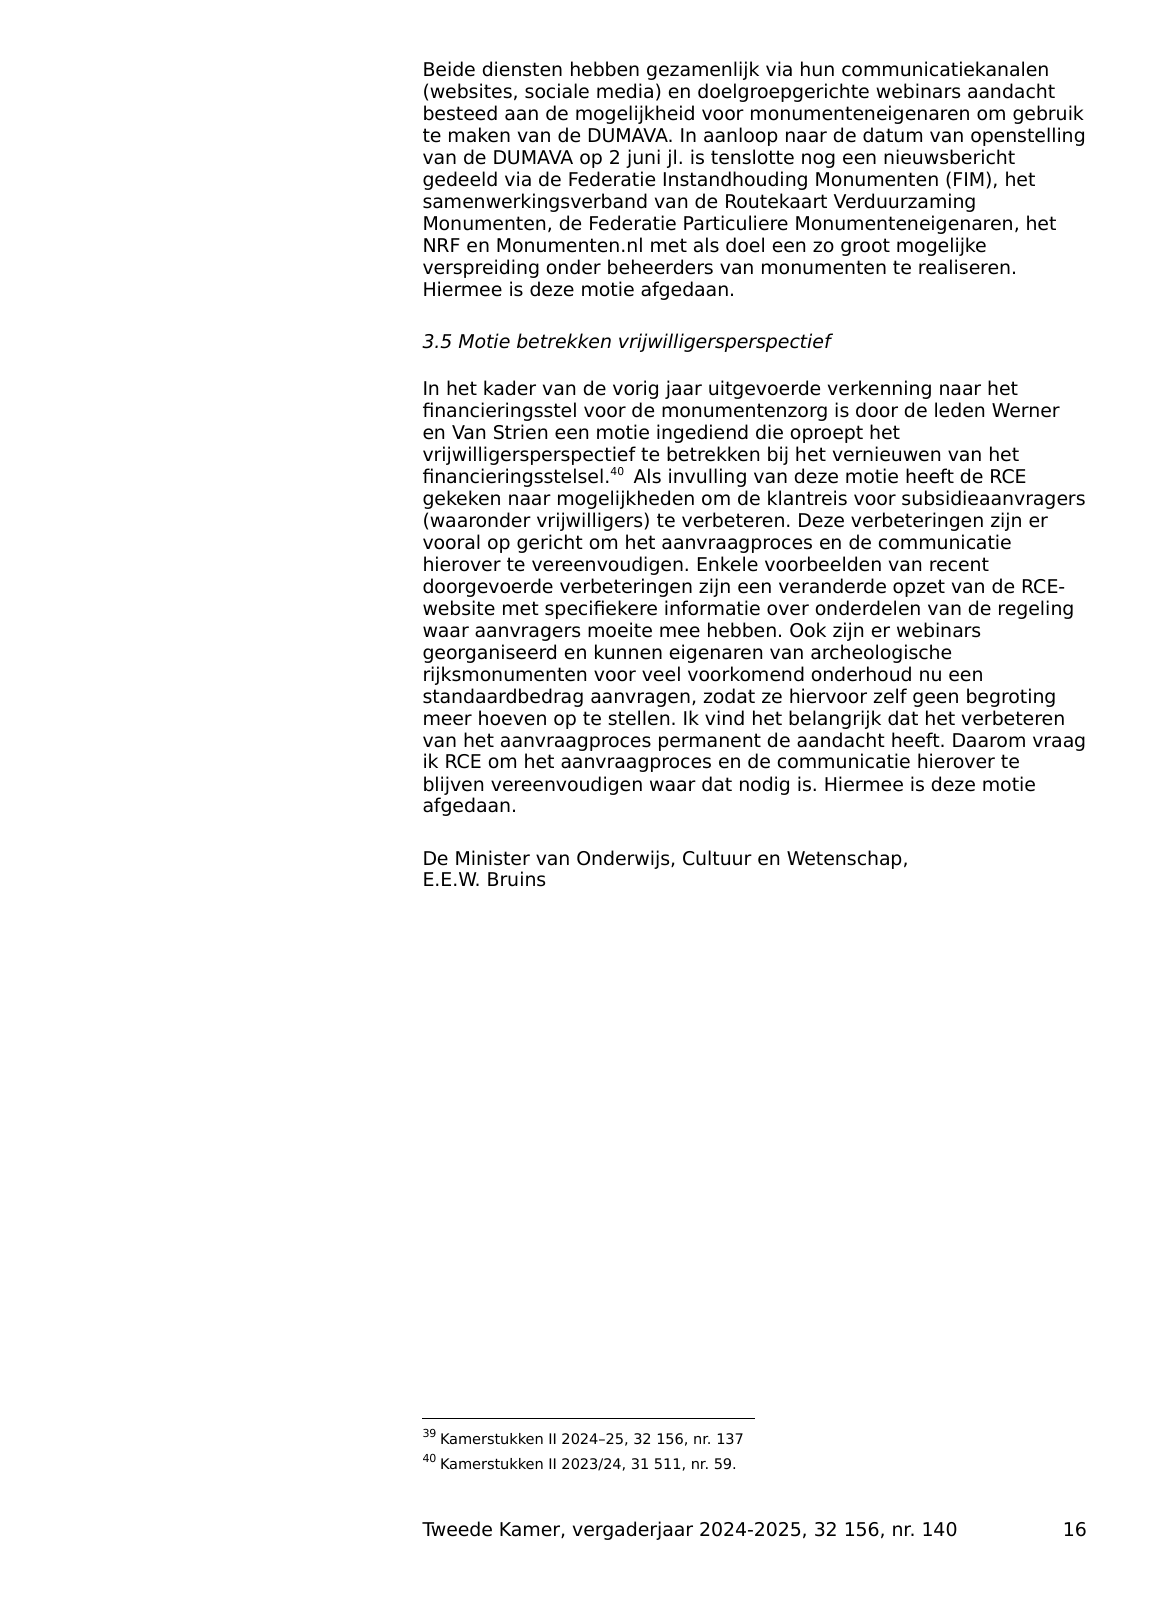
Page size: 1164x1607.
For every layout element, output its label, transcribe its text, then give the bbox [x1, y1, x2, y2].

text De Minister van Onderwijs, Cultuur en Wetenschap, E.E.W. Bruins [422, 847, 1087, 891]
text Kamerstukken II 2024–25, 32 156, nr. 137 [422, 1427, 1087, 1449]
text In het kader van de vorig jaar uitgevoerde verkenning naar het financieringsstel voor de monumentenzorg is door de leden Werner en Van Strien een motie ingediend die oproept het vrijwilligersperspectief te betrekken bij het vernieuwen van het financieringsstelsel. Als invulling van deze motie heeft de RCE gekeken naar mogelijkheden om de klantreis voor subsidieaanvragers (waaronder vrijwilligers) te verbeteren. Deze verbeteringen zijn er vooral op gericht om het aanvraagproces en de communicatie hierover te vereenvoudigen. Enkele voorbeelden van recent doorgevoerde verbeteringen zijn een veranderde opzet van de RCE-website met specifiekere informatie over onderdelen van de regeling waar aanvragers moeite mee hebben. Ook zijn er webinars georganiseerd en kunnen eigenaren van archeologische rijksmonumenten voor veel voorkomend onderhoud nu een standaardbedrag aanvragen, zodat ze hiervoor zelf geen begroting meer hoeven op te stellen. Ik vind het belangrijk dat het verbeteren van het aanvraagproces permanent de aandacht heeft. Daarom vraag ik RCE om het aanvraagproces en de communicatie hierover te blijven vereenvoudigen waar dat nodig is. Hiermee is deze motie afgedaan. [422, 378, 1087, 817]
text Beide diensten hebben gezamenlijk via hun communicatiekanalen (websites, sociale media) en doelgroepgerichte webinars aandacht besteed aan de mogelijkheid voor monumenteneigenaren om gebruik te maken van de DUMAVA. In aanloop naar de datum van openstelling van de DUMAVA op 2 juni jl. is tenslotte nog een nieuwsbericht gedeeld via de Federatie Instandhouding Monumenten (FIM), het samenwerkingsverband van de Routekaart Verduurzaming Monumenten, de Federatie Particuliere Monumenteneigenaren, het NRF en Monumenten.nl met als doel een zo groot mogelijke verspreiding onder beheerders van monumenten te realiseren. Hiermee is deze motie afgedaan. [422, 59, 1087, 301]
subtitle 3.5 Motie betrekken vrijwilligersperspectief [422, 331, 1087, 353]
text Kamerstukken II 2023/24, 31 511, nr. 59. [422, 1452, 1087, 1474]
